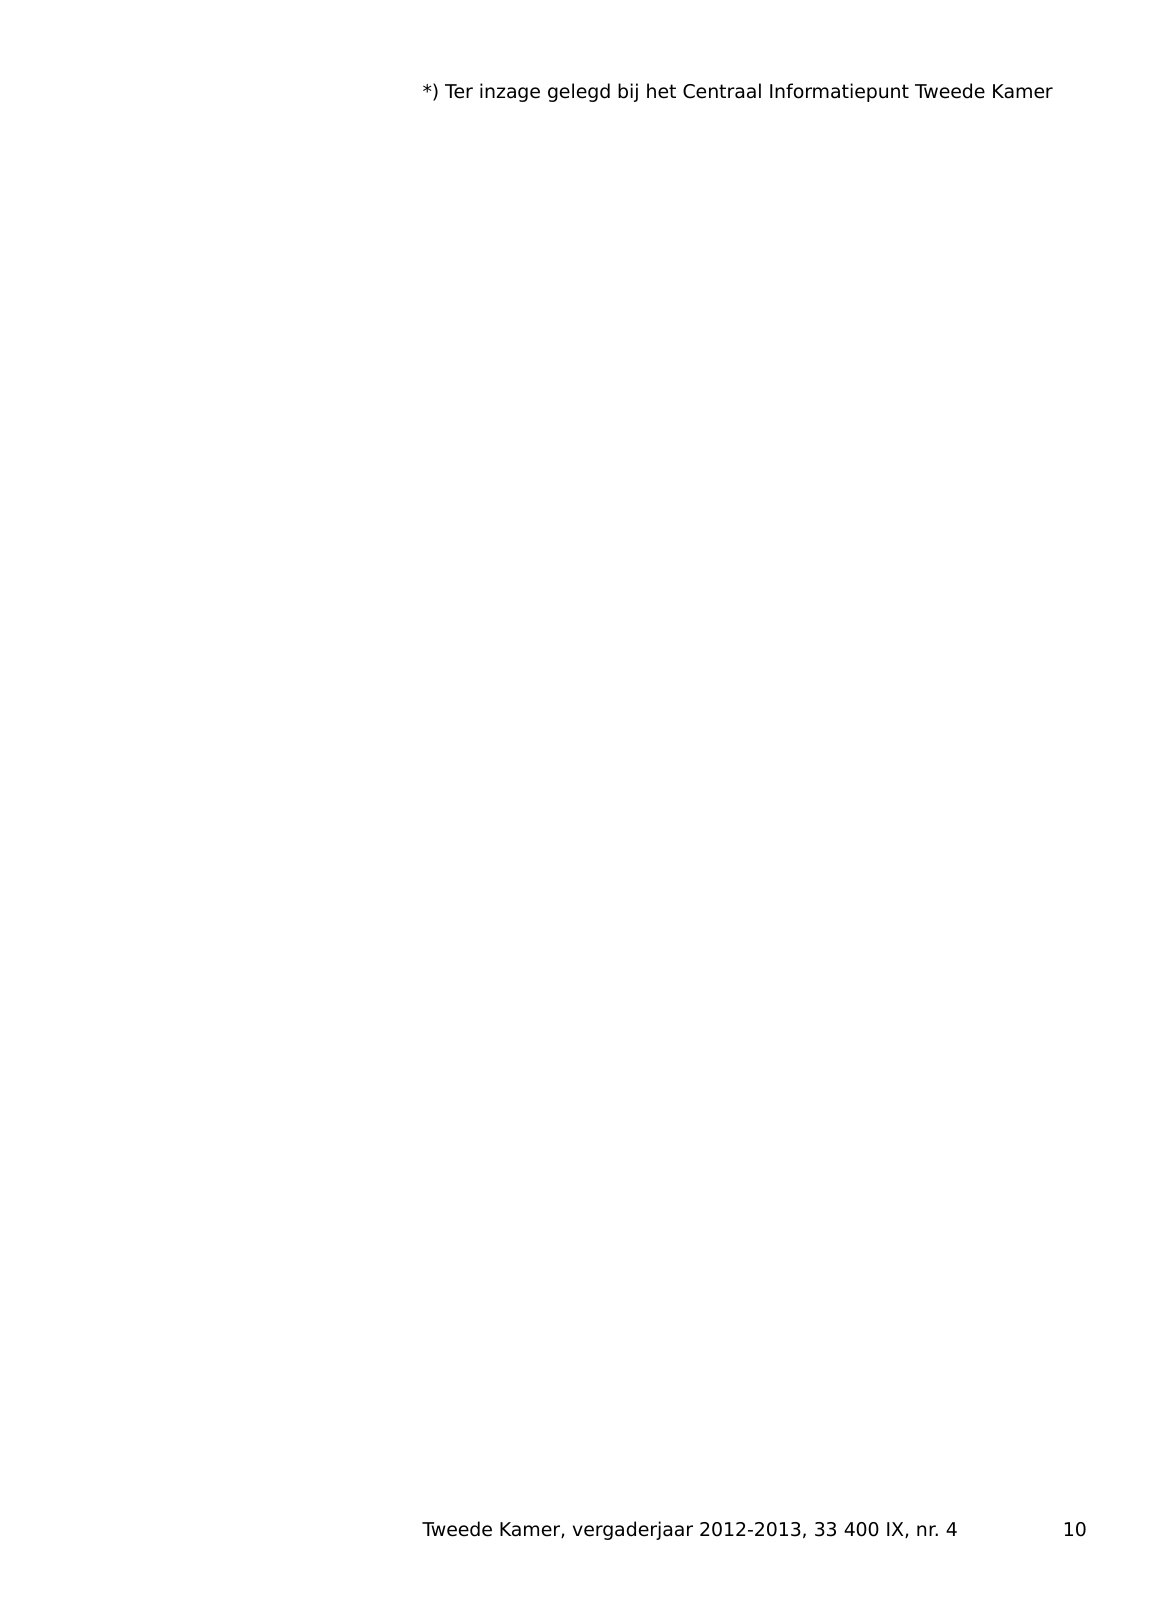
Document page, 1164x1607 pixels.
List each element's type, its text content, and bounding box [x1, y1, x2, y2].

text *) Ter inzage gelegd bij het Centraal Informatiepunt Tweede Kamer [422, 81, 1087, 103]
